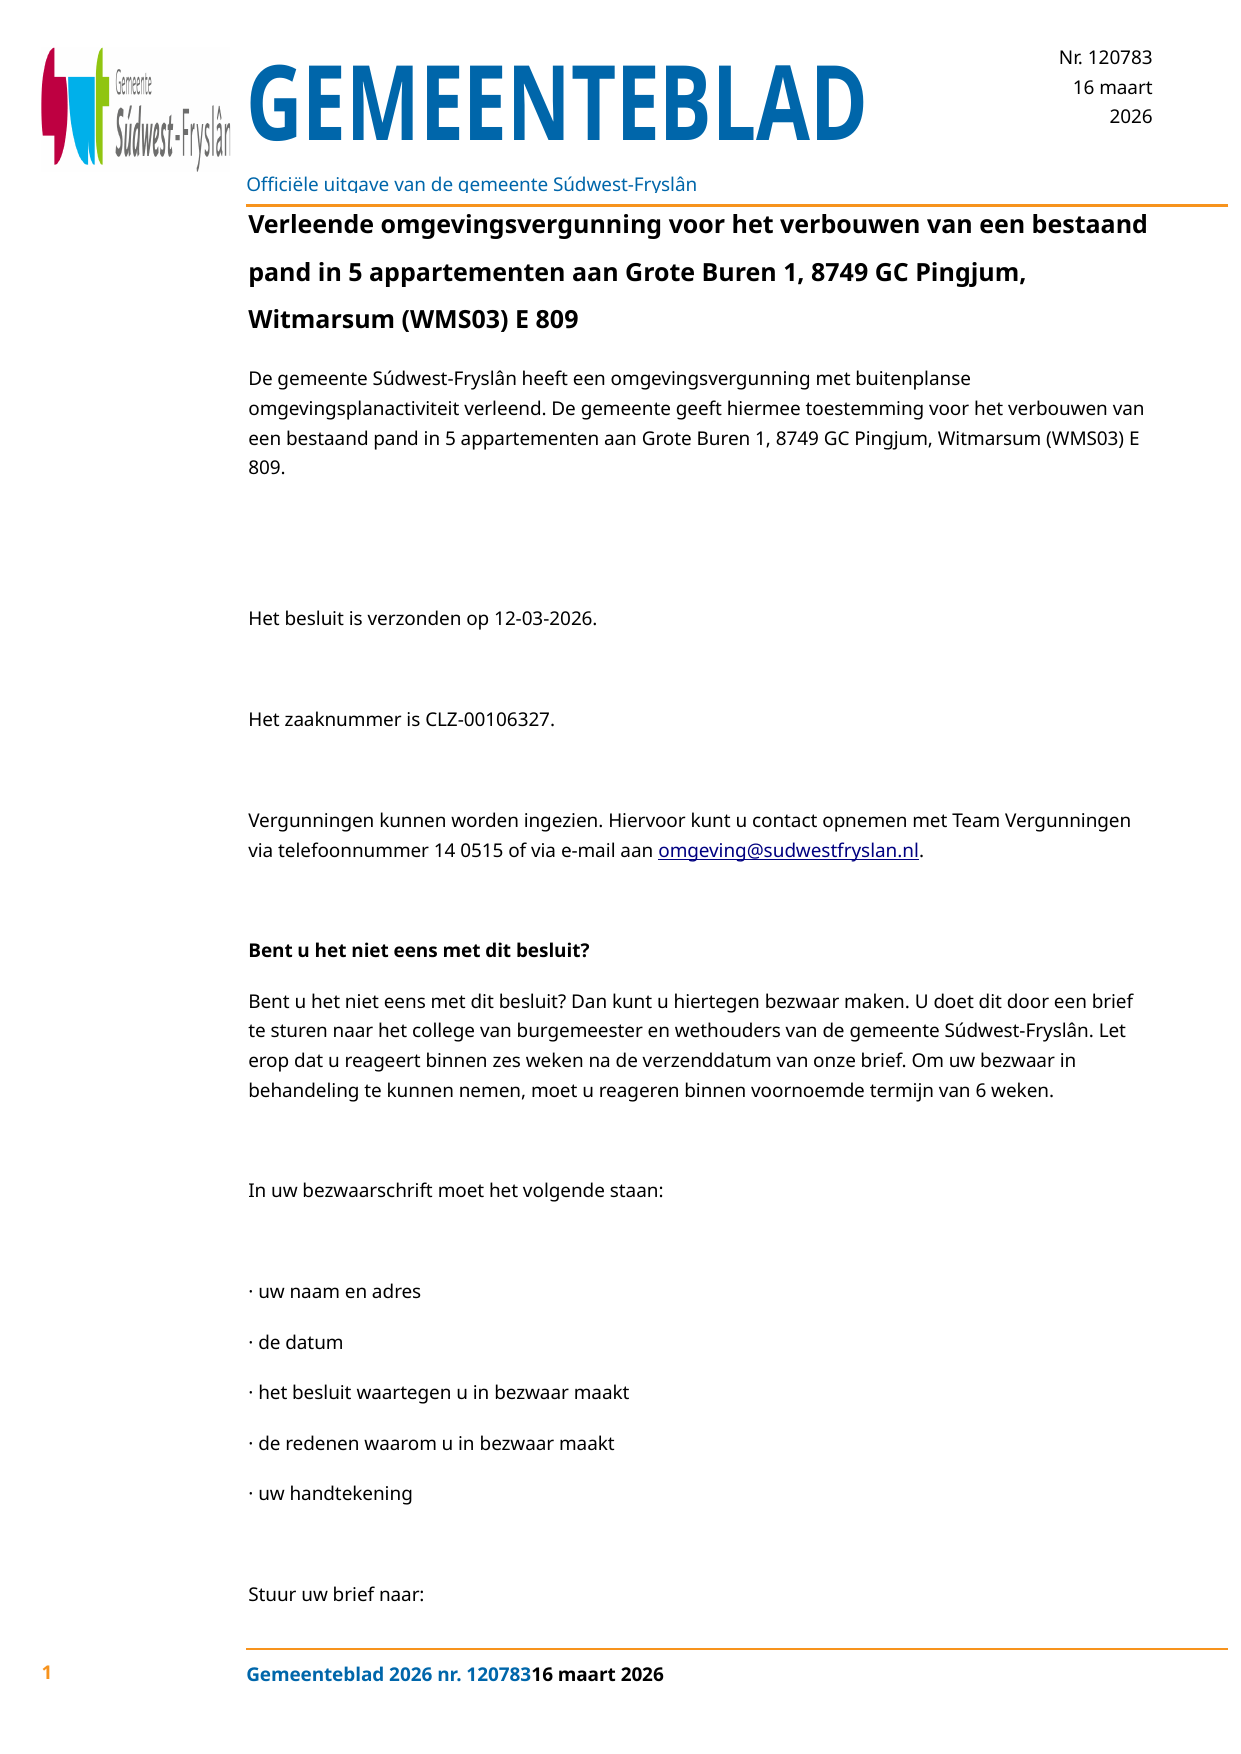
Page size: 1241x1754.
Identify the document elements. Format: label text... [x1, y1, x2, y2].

text · het besluit waartegen u in bezwaar maakt [248, 1379, 1152, 1405]
text Stuur uw brief naar: [248, 1581, 1152, 1607]
text Het zaaknummer is CLZ-00106327. [248, 706, 1152, 732]
text Vergunningen kunnen worden ingezien. Hiervoor kunt u contact opnemen met Team Vergunningen via telefoonnummer 14 0515 of via e-mail aan omgeving@sudwestfryslan.nl. [248, 807, 1152, 862]
text · de datum [248, 1329, 1152, 1354]
text · uw naam en adres [248, 1278, 1152, 1304]
text Het besluit is verzonden op 12-03-2026. [248, 606, 1152, 631]
text · uw handtekening [248, 1480, 1152, 1506]
text · de redenen waarom u in bezwaar maakt [248, 1430, 1152, 1455]
text Verleende omgevingsvergunning voor het verbouwen van een bestaand pand in 5 appartementen aan Grote Buren 1, 8749 GC Pingjum, Witmarsum (WMS03) E 809 [248, 207, 1152, 336]
text De gemeente Súdwest-Fryslân heeft een omgevingsvergunning met buitenplanse omgevingsplanactiviteit verleend. De gemeente geeft hiermee toestemming voor het verbouwen van een bestaand pand in 5 appartementen aan Grote Buren 1, 8749 GC Pingjum, Witmarsum (WMS03) E 809. [248, 366, 1152, 480]
picture [41, 47, 231, 172]
text Bent u het niet eens met dit besluit? Dan kunt u hiertegen bezwaar maken. U doet dit door een brief te sturen naar het college van burgemeester en wethouders van de gemeente Súdwest-Fryslân. Let erop dat u reageert binnen zes weken na de verzenddatum van onze brief. Om uw bezwaar in behandeling te kunnen nemen, moet u reageren binnen voornoemde termijn van 6 weken. [248, 988, 1152, 1102]
text Bent u het niet eens met dit besluit? [248, 938, 1152, 963]
text In uw bezwaarschrift moet het volgende staan: [248, 1178, 1152, 1203]
